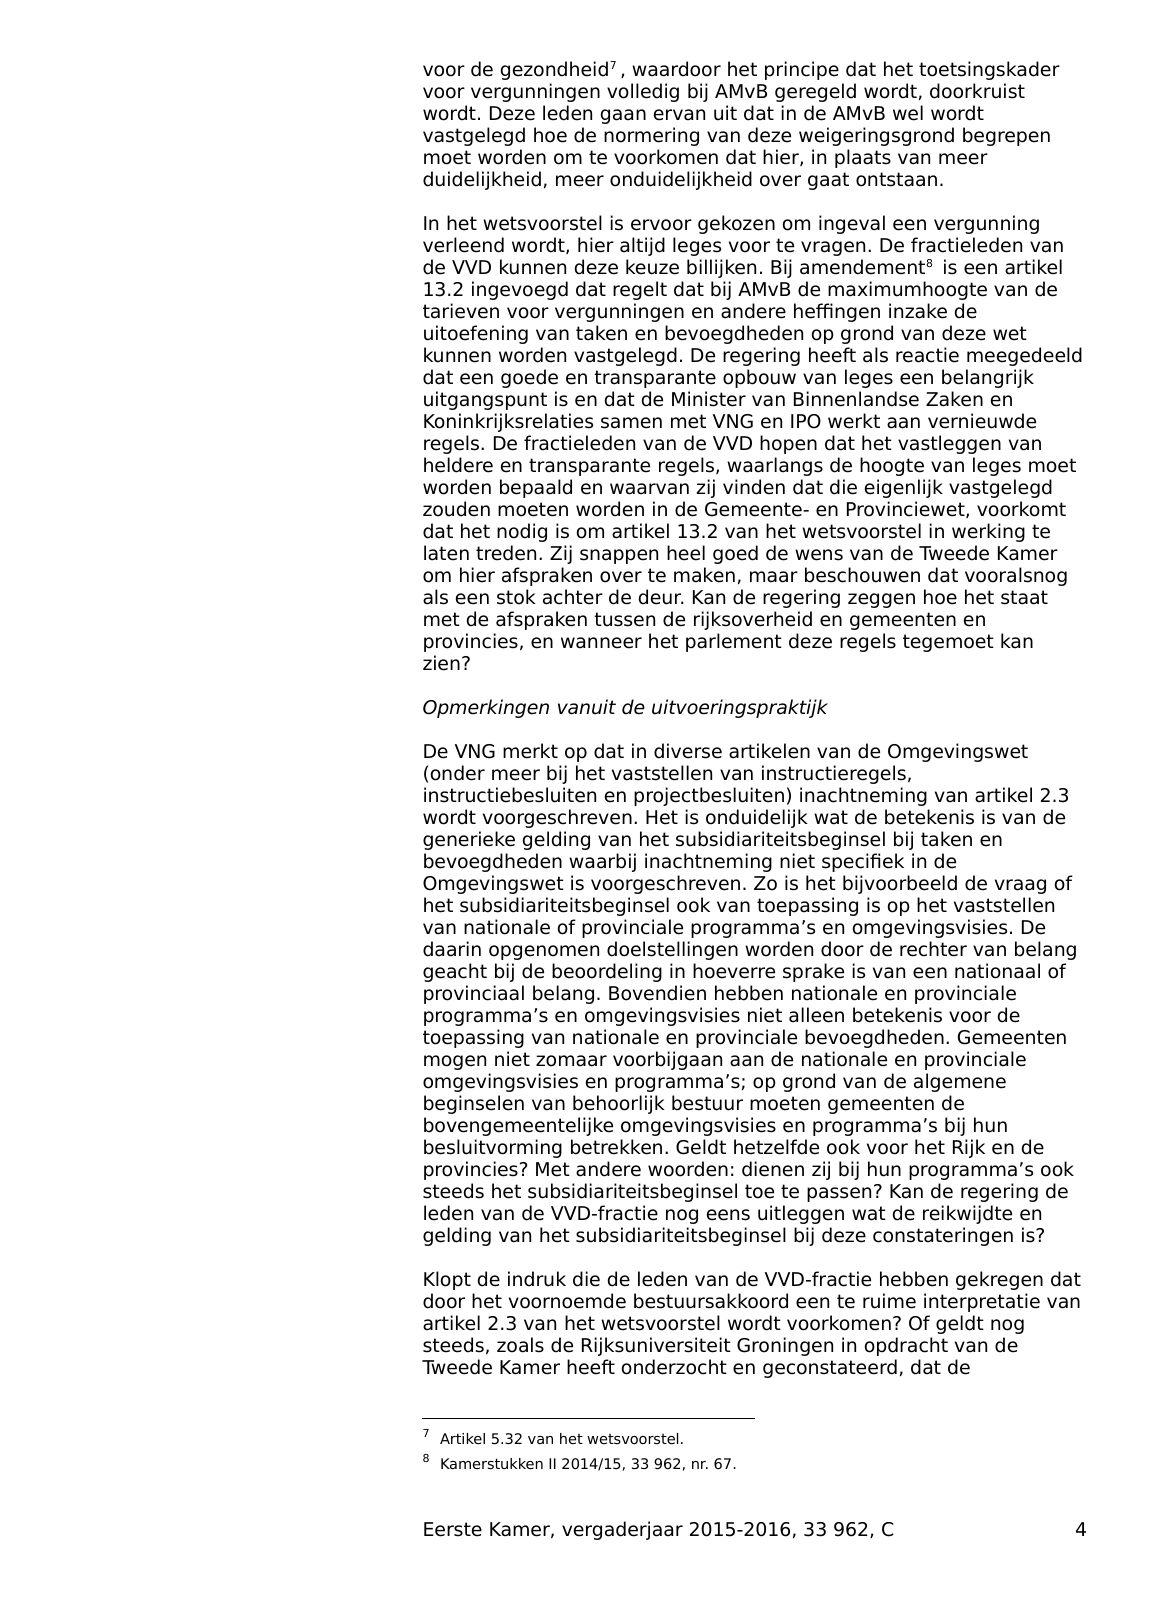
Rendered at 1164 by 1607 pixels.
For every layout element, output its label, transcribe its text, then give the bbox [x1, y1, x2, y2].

text voor de gezondheid, waardoor het principe dat het toetsingskader voor vergunningen volledig bij AMvB geregeld wordt, doorkruist wordt. Deze leden gaan ervan uit dat in de AMvB wel wordt vastgelegd hoe de normering van deze weigeringsgrond begrepen moet worden om te voorkomen dat hier, in plaats van meer duidelijkheid, meer onduidelijkheid over gaat ontstaan. [422, 59, 1087, 191]
subtitle Opmerkingen vanuit de uitvoeringspraktijk [422, 697, 1087, 719]
text Artikel 5.32 van het wetsvoorstel. [422, 1427, 1087, 1449]
text De VNG merkt op dat in diverse artikelen van de Omgevingswet (onder meer bij het vaststellen van instructieregels, instructiebesluiten en projectbesluiten) inachtneming van artikel 2.3 wordt voorgeschreven. Het is onduidelijk wat de betekenis is van de generieke gelding van het subsidiariteitsbeginsel bij taken en bevoegdheden waarbij inachtneming niet specifiek in de Omgevingswet is voorgeschreven. Zo is het bijvoorbeeld de vraag of het subsidiariteitsbeginsel ook van toepassing is op het vaststellen van nationale of provinciale programma’s en omgevingsvisies. De daarin opgenomen doelstellingen worden door de rechter van belang geacht bij de beoordeling in hoeverre sprake is van een nationaal of provinciaal belang. Bovendien hebben nationale en provinciale programma’s en omgevingsvisies niet alleen betekenis voor de toepassing van nationale en provinciale bevoegdheden. Gemeenten mogen niet zomaar voorbijgaan aan de nationale en provinciale omgevingsvisies en programma’s; op grond van de algemene beginselen van behoorlijk bestuur moeten gemeenten de bovengemeentelijke omgevingsvisies en programma’s bij hun besluitvorming betrekken. Geldt hetzelfde ook voor het Rijk en de provincies? Met andere woorden: dienen zij bij hun programma’s ook steeds het subsidiariteitsbeginsel toe te passen? Kan de regering de leden van de VVD-fractie nog eens uitleggen wat de reikwijdte en gelding van het subsidiariteitsbeginsel bij deze constateringen is? [422, 741, 1087, 1247]
text Kamerstukken II 2014/15, 33 962, nr. 67. [422, 1452, 1087, 1474]
text Klopt de indruk die de leden van de VVD-fractie hebben gekregen dat door het voornoemde bestuursakkoord een te ruime interpretatie van artikel 2.3 van het wetsvoorstel wordt voorkomen? Of geldt nog steeds, zoals de Rijksuniversiteit Groningen in opdracht van de Tweede Kamer heeft onderzocht en geconstateerd, dat de [422, 1269, 1087, 1379]
text In het wetsvoorstel is ervoor gekozen om ingeval een vergunning verleend wordt, hier altijd leges voor te vragen. De fractieleden van de VVD kunnen deze keuze billijken. Bij amendement is een artikel 13.2 ingevoegd dat regelt dat bij AMvB de maximumhoogte van de tarieven voor vergunningen en andere heffingen inzake de uitoefening van taken en bevoegdheden op grond van deze wet kunnen worden vastgelegd. De regering heeft als reactie meegedeeld dat een goede en transparante opbouw van leges een belangrijk uitgangspunt is en dat de Minister van Binnenlandse Zaken en Koninkrijksrelaties samen met VNG en IPO werkt aan vernieuwde regels. De fractieleden van de VVD hopen dat het vastleggen van heldere en transparante regels, waarlangs de hoogte van leges moet worden bepaald en waarvan zij vinden dat die eigenlijk vastgelegd zouden moeten worden in de Gemeente- en Provinciewet, voorkomt dat het nodig is om artikel 13.2 van het wetsvoorstel in werking te laten treden. Zij snappen heel goed de wens van de Tweede Kamer om hier afspraken over te maken, maar beschouwen dat vooralsnog als een stok achter de deur. Kan de regering zeggen hoe het staat met de afspraken tussen de rijksoverheid en gemeenten en provincies, en wanneer het parlement deze regels tegemoet kan zien? [422, 213, 1087, 675]
